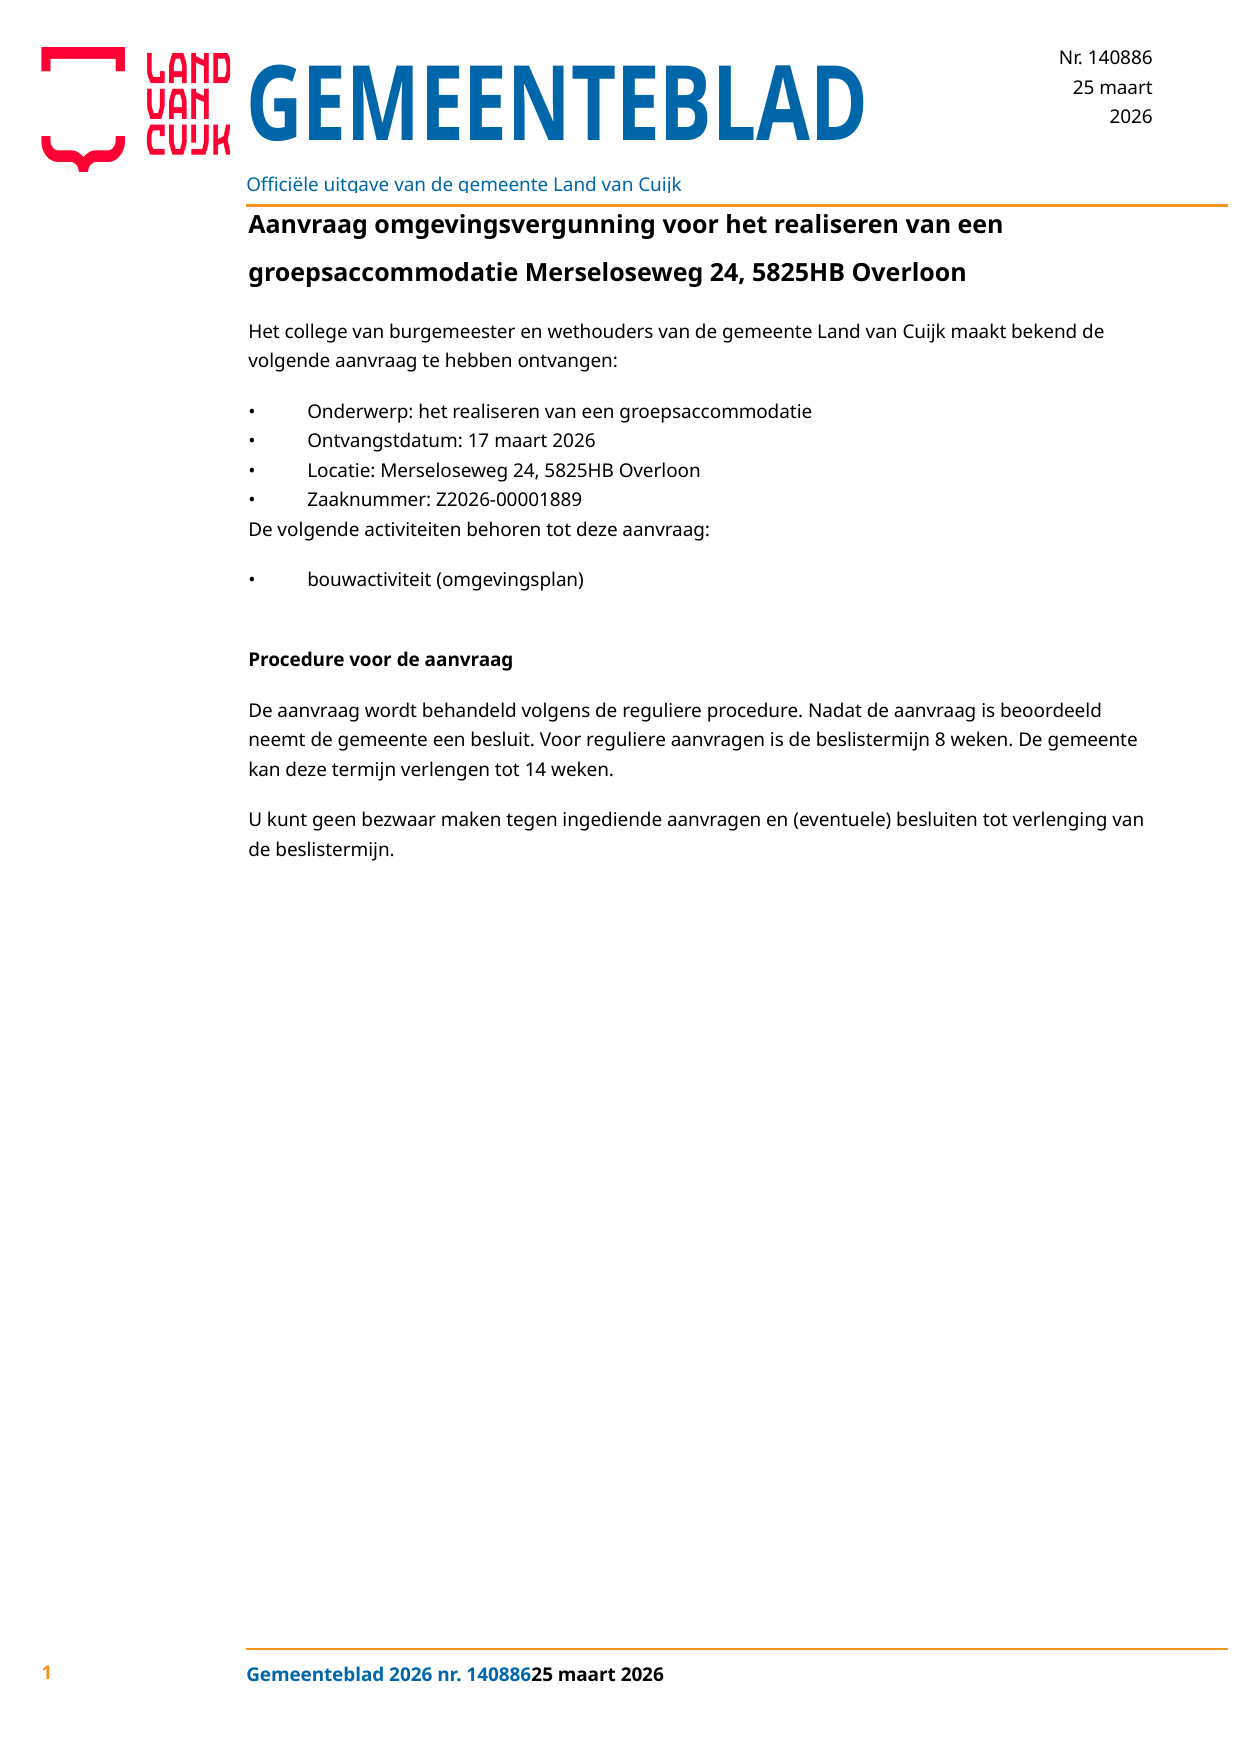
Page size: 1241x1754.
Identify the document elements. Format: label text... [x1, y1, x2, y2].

text Procedure voor de aanvraag [248, 647, 1152, 672]
list bouwactiviteit (omgevingsplan) [248, 567, 1152, 592]
text U kunt geen bezwaar maken tegen ingediende aanvragen en (eventuele) besluiten tot verlenging van de beslistermijn. [248, 807, 1152, 862]
text De volgende activiteiten behoren tot deze aanvraag: [248, 516, 1152, 542]
text De aanvraag wordt behandeld volgens de reguliere procedure. Nadat de aanvraag is beoordeeld neemt de gemeente een besluit. Voor reguliere aanvragen is de beslistermijn 8 weken. De gemeente kan deze termijn verlengen tot 14 weken. [248, 697, 1152, 782]
text Aanvraag omgevingsvergunning voor het realiseren van een groepsaccommodatie Merseloseweg 24, 5825HB Overloon [248, 207, 1152, 288]
list Locatie: Merseloseweg 24, 5825HB Overloon [248, 457, 1152, 483]
picture [41, 47, 231, 172]
list Zaaknummer: Z2026-00001889 [248, 487, 1152, 512]
list Ontvangstdatum: 17 maart 2026 [248, 427, 1152, 453]
text Het college van burgemeester en wethouders van de gemeente Land van Cuijk maakt bekend de volgende aanvraag te hebben ontvangen: [248, 318, 1152, 373]
list Onderwerp: het realiseren van een groepsaccommodatie [248, 398, 1152, 424]
